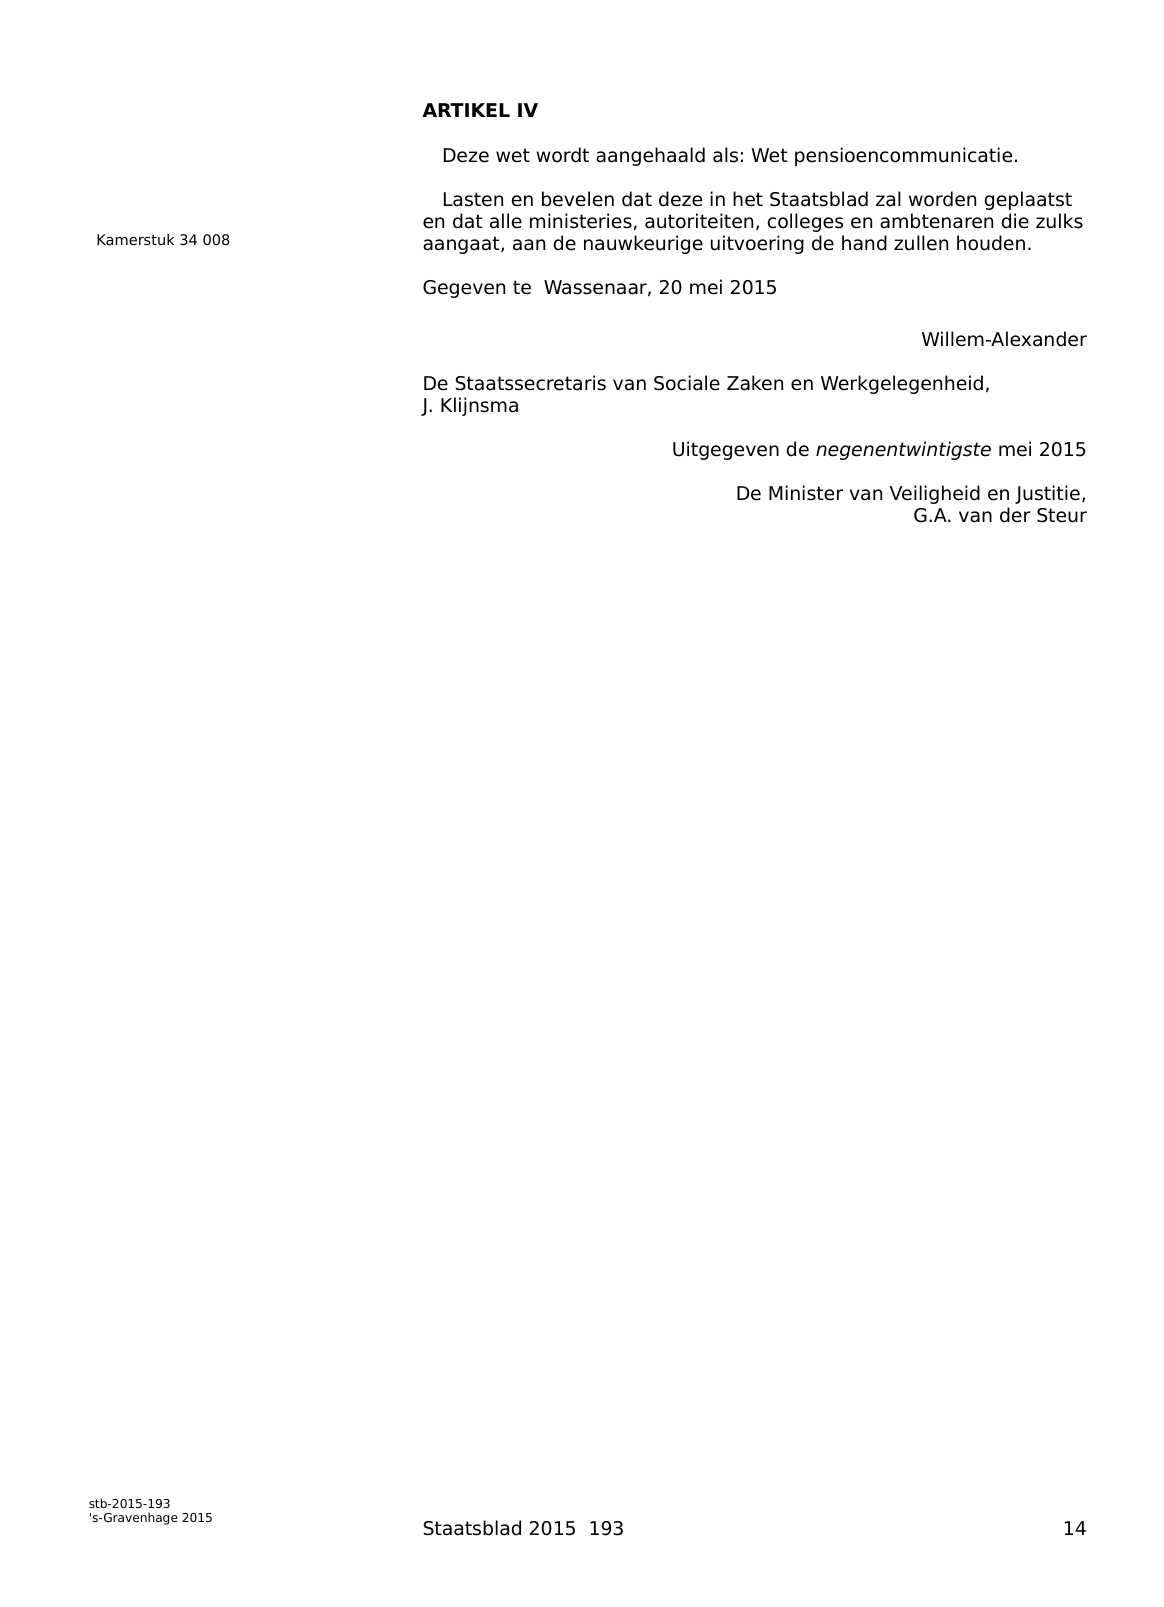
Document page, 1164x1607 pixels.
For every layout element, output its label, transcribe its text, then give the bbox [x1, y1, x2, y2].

text Uitgegeven de negenentwintigste mei 2015 [422, 439, 1087, 461]
text stb-2015-193 [88, 1497, 323, 1511]
subtitle ARTIKEL IV [422, 100, 1087, 122]
text Willem-Alexander [422, 329, 1087, 351]
text Deze wet wordt aangehaald als: Wet pensioencommunicatie. [422, 144, 1087, 167]
text 's-Gravenhage 2015 [88, 1511, 323, 1525]
text Lasten en bevelen dat deze in het Staatsblad zal worden geplaatst en dat alle ministeries, autoriteiten, colleges en ambtenaren die zulks aangaat, aan de nauwkeurige uitvoering de hand zullen houden. [422, 189, 1087, 255]
text De Minister van Veiligheid en Justitie, G.A. van der Steur [422, 483, 1087, 527]
text Gegeven te Wassenaar, 20 mei 2015 [422, 277, 1087, 299]
text Kamerstuk 34 008 [77, 232, 396, 249]
text De Staatssecretaris van Sociale Zaken en Werkgelegenheid, J. Klijnsma [422, 373, 1087, 417]
